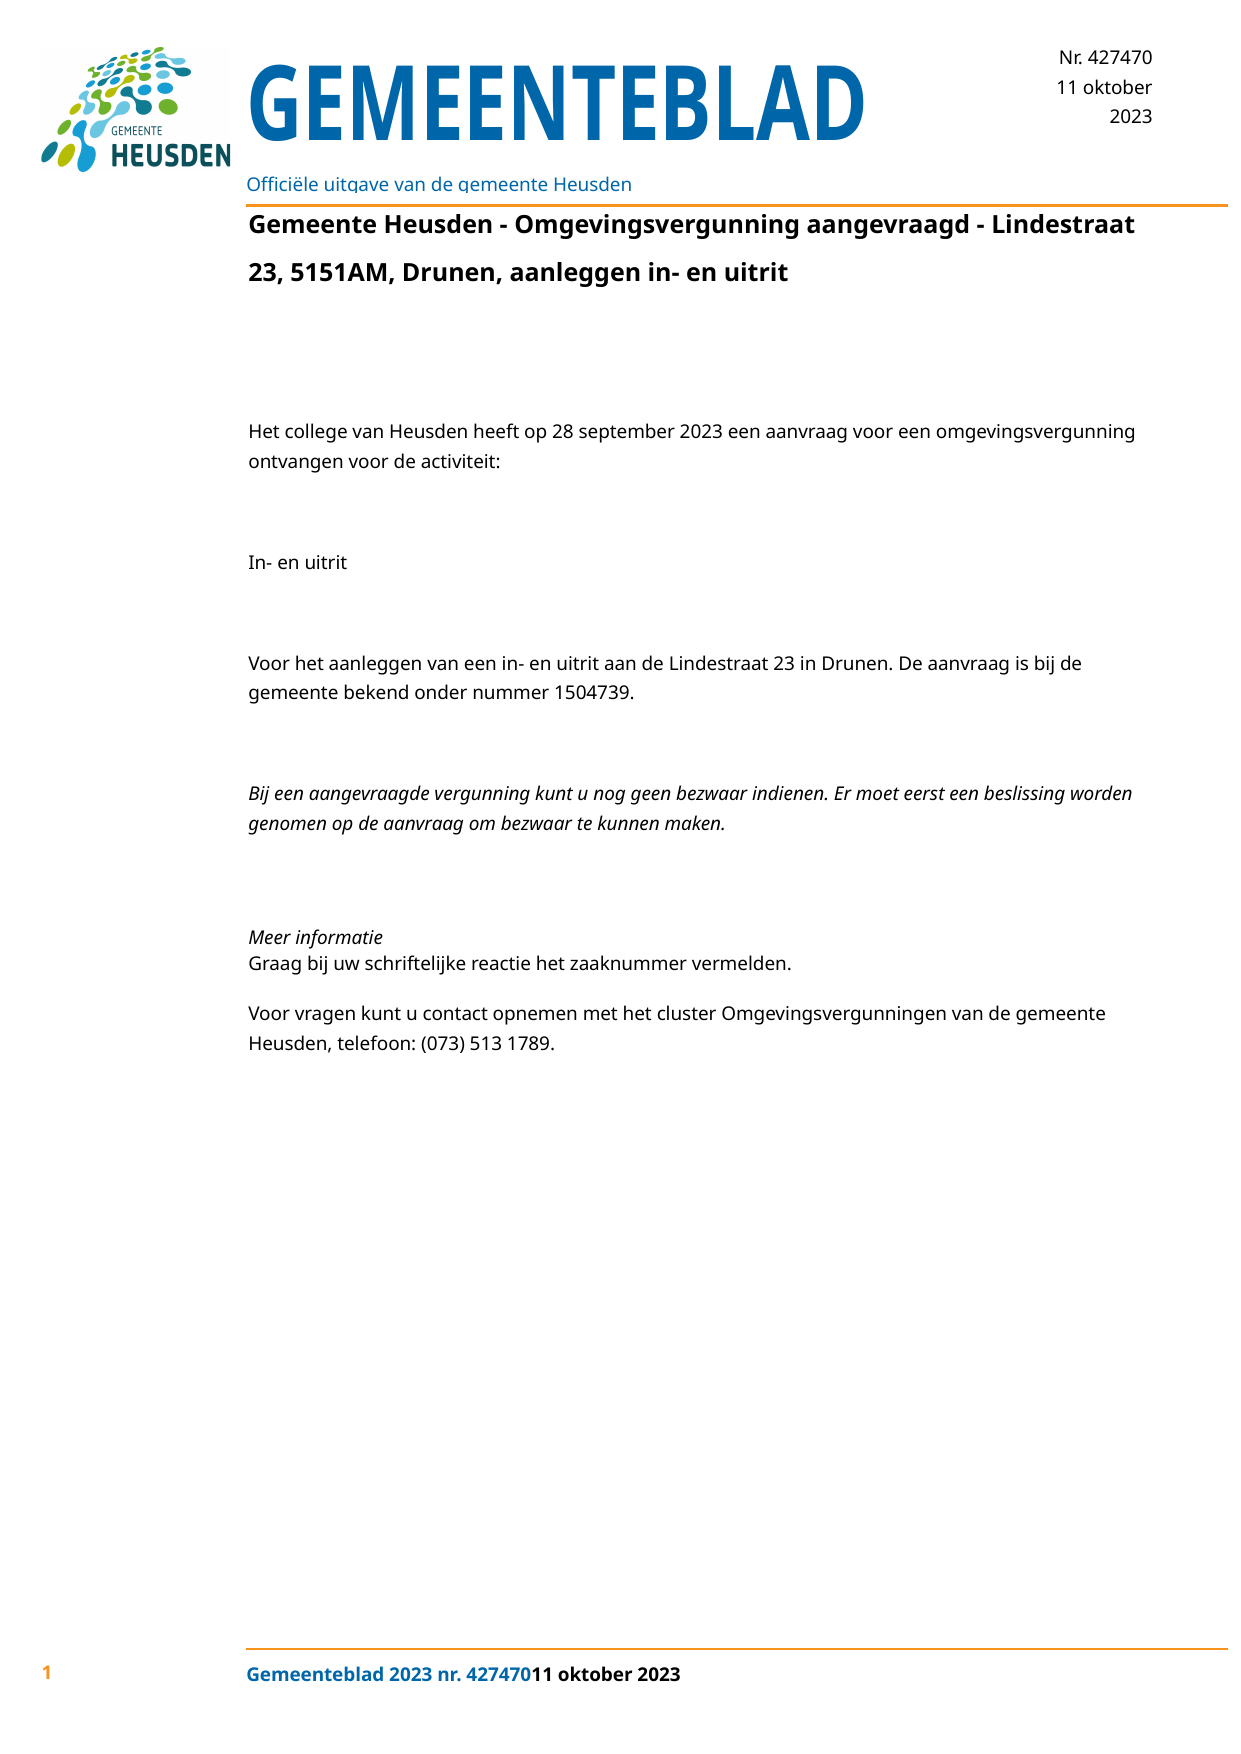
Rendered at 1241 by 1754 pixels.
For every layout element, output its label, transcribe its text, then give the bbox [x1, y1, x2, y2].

text Voor het aanleggen van een in- en uitrit aan de Lindestraat 23 in Drunen. De aanvraag is bij de gemeente bekend onder nummer 1504739. [248, 650, 1152, 705]
text Voor vragen kunt u contact opnemen met het cluster Omgevingsvergunningen van de gemeente Heusden, telefoon: (073) 513 1789. [248, 1001, 1152, 1056]
text Gemeente Heusden - Omgevingsvergunning aangevraagd - Lindestraat 23, 5151AM, Drunen, aanleggen in- en uitrit [248, 207, 1152, 288]
text Bij een aangevraagde vergunning kunt u nog geen bezwaar indienen. Er moet eerst een beslissing worden genomen op de aanvraag om bezwaar te kunnen maken. [248, 780, 1152, 836]
text Graag bij uw schriftelijke reactie het zaaknummer vermelden. [248, 950, 1152, 976]
text Meer informatie [248, 924, 1152, 950]
text In- en uitrit [248, 549, 1152, 575]
text Het college van Heusden heeft op 28 september 2023 een aanvraag voor een omgevingsvergunning ontvangen voor de activiteit: [248, 419, 1152, 474]
picture [41, 47, 231, 172]
